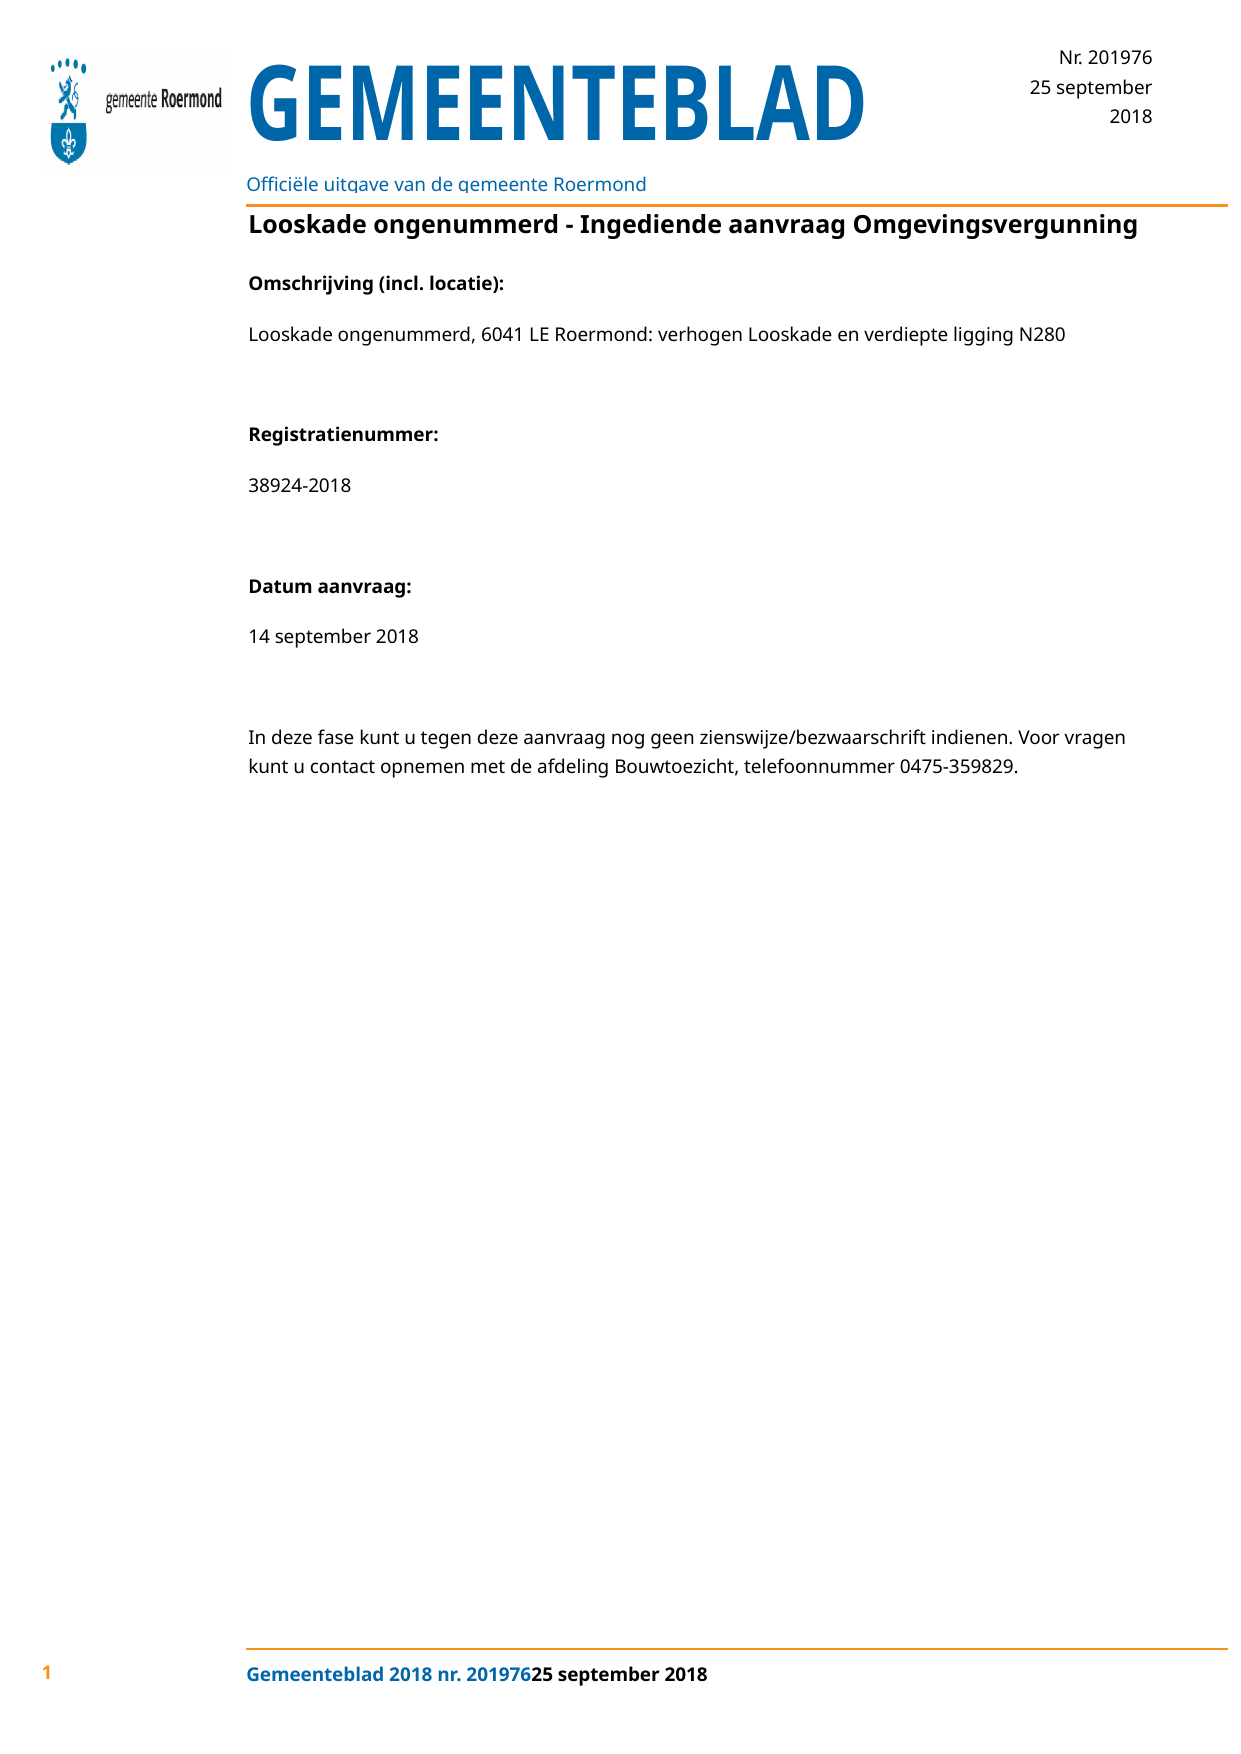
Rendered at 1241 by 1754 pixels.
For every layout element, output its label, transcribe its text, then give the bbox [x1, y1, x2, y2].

text 38924-2018 [248, 472, 1152, 498]
text Looskade ongenummerd - Ingediende aanvraag Omgevingsvergunning [248, 207, 1152, 241]
picture [41, 47, 231, 172]
text Registratienummer: [248, 422, 1152, 447]
text Looskade ongenummerd, 6041 LE Roermond: verhogen Looskade en verdiepte ligging N280 [248, 321, 1152, 346]
text Datum aanvraag: [248, 573, 1152, 598]
text In deze fase kunt u tegen deze aanvraag nog geen zienswijze/bezwaarschrift indienen. Voor vragen kunt u contact opnemen met de afdeling Bouwtoezicht, telefoonnummer 0475-359829. [248, 724, 1152, 779]
text Omschrijving (incl. locatie): [248, 270, 1152, 296]
text 14 september 2018 [248, 623, 1152, 649]
